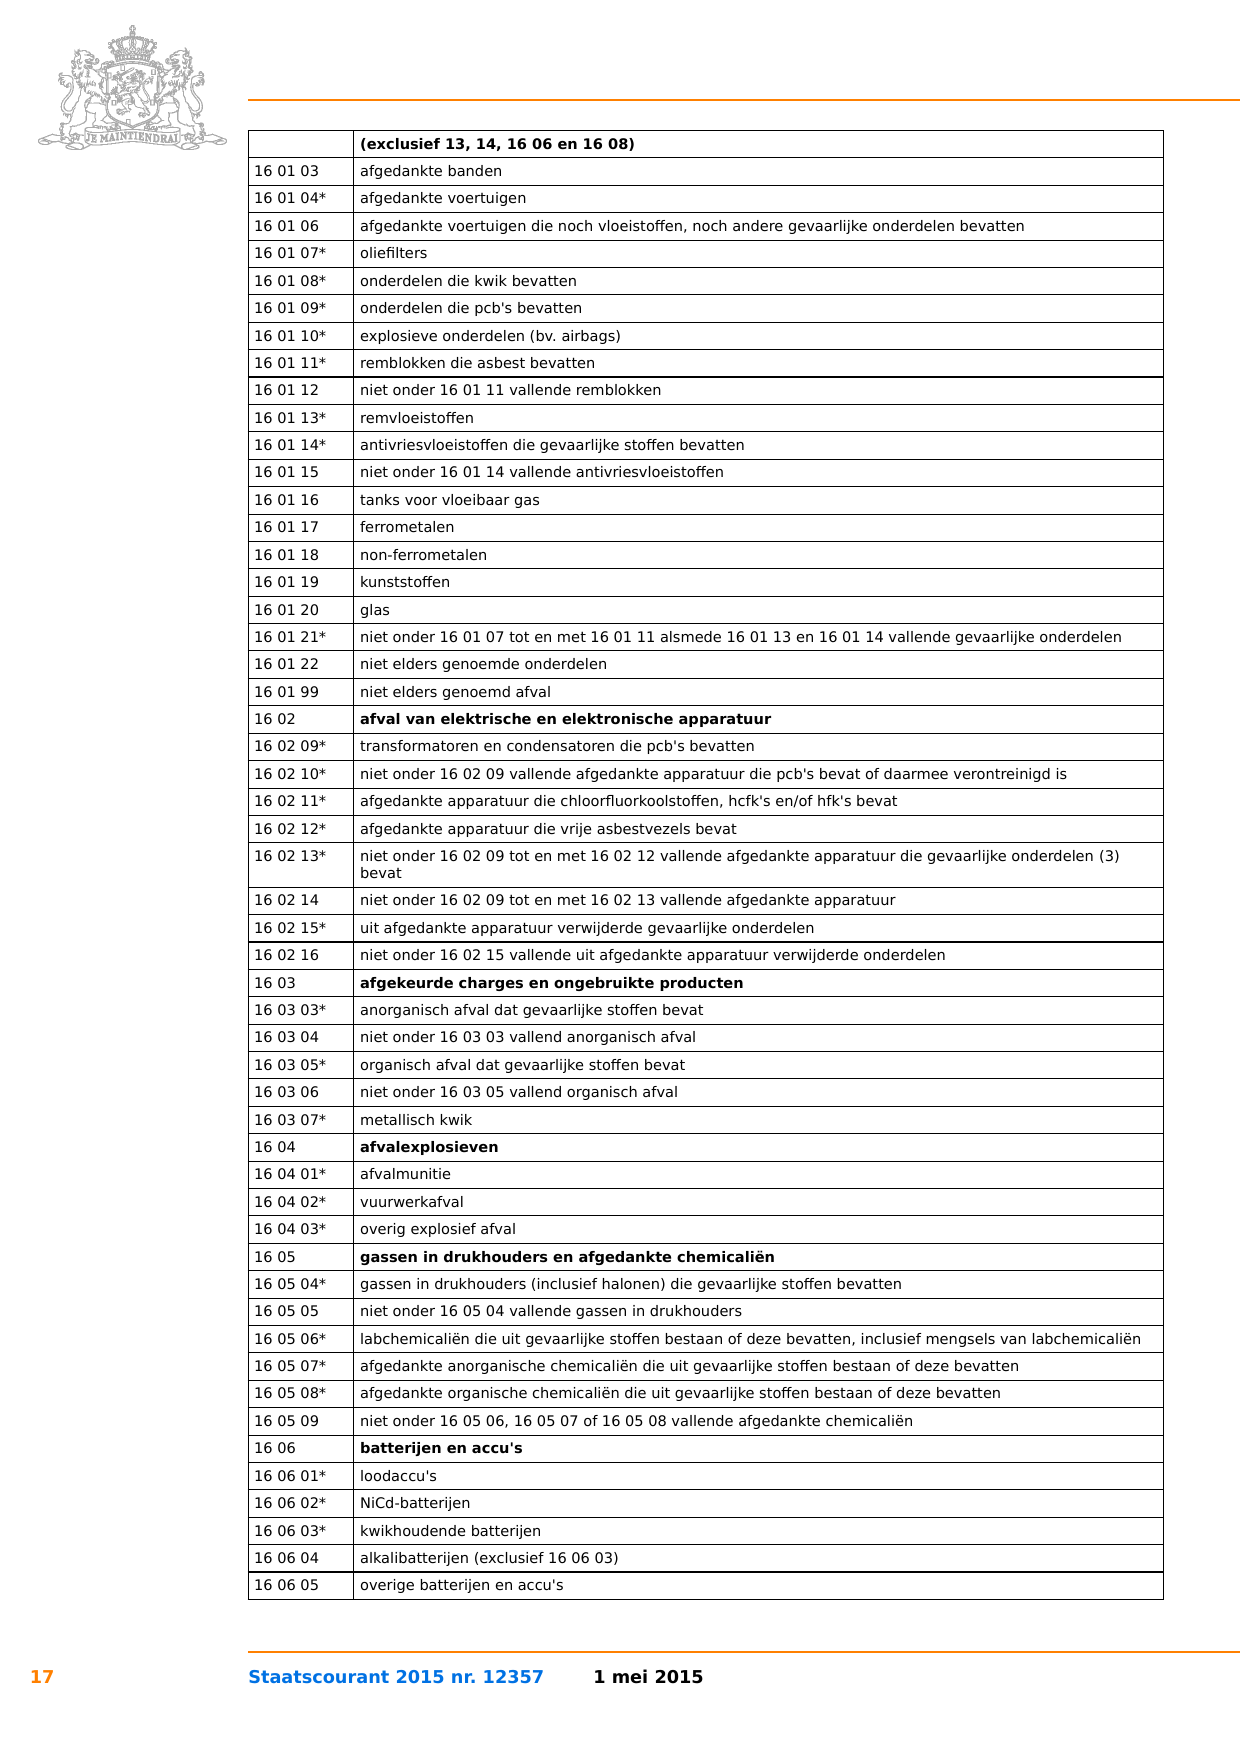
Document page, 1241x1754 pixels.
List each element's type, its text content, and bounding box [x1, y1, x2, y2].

table_cell niet onder 16 02 09 tot en met 16 02 13 vallende afgedankte apparatuur [354, 888, 1163, 914]
table_cell 16 05 [249, 1244, 353, 1270]
table_cell 16 03 05* [249, 1052, 353, 1078]
table_cell 16 05 04* [249, 1271, 353, 1297]
table_cell NiCd-batterijen [354, 1490, 1163, 1517]
table_cell 16 06 05 [249, 1573, 353, 1599]
table_cell 16 01 06 [249, 213, 353, 239]
table_cell batterijen en accu's [354, 1436, 1163, 1462]
table_cell 16 03 07* [249, 1107, 353, 1133]
table_cell uit afgedankte apparatuur verwijderde gevaarlijke onderdelen [354, 915, 1163, 941]
table_cell afgekeurde charges en ongebruikte producten [354, 970, 1163, 996]
table_cell alkalibatterijen (exclusief 16 06 03) [354, 1545, 1163, 1571]
table_cell niet onder 16 02 09 tot en met 16 02 12 vallende afgedankte apparatuur die gevaarlijke onderdelen (3) bevat [354, 843, 1163, 887]
table_cell 16 01 10* [249, 323, 353, 349]
table_cell afgedankte voertuigen die noch vloeistoffen, noch andere gevaarlijke onderdelen bevatten [354, 213, 1163, 239]
table_cell 16 02 09* [249, 734, 353, 760]
table_cell afgedankte banden [354, 158, 1163, 185]
table_cell 16 01 03 [249, 158, 353, 185]
table_cell 16 01 09* [249, 295, 353, 322]
table_cell oliefilters [354, 241, 1163, 267]
table_cell transformatoren en condensatoren die pcb's bevatten [354, 734, 1163, 760]
table_cell 16 05 05 [249, 1299, 353, 1325]
table_cell 16 03 [249, 970, 353, 996]
table_cell 16 02 14 [249, 888, 353, 914]
table_cell 16 02 12* [249, 816, 353, 842]
table_cell 16 04 01* [249, 1162, 353, 1188]
table_cell 16 02 15* [249, 915, 353, 941]
table_cell 16 01 11* [249, 350, 353, 376]
table_cell niet onder 16 01 11 vallende remblokken [354, 378, 1163, 404]
table_cell niet onder 16 03 05 vallend organisch afval [354, 1079, 1163, 1106]
table_cell 16 03 04 [249, 1025, 353, 1051]
table_cell [249, 131, 353, 157]
table_cell antivriesvloeistoffen die gevaarlijke stoffen bevatten [354, 432, 1163, 459]
table_cell onderdelen die kwik bevatten [354, 268, 1163, 294]
table_cell 16 01 99 [249, 679, 353, 705]
table_cell loodaccu's [354, 1463, 1163, 1489]
table_cell 16 01 16 [249, 487, 353, 513]
picture [38, 25, 227, 150]
table_cell niet onder 16 01 07 tot en met 16 01 11 alsmede 16 01 13 en 16 01 14 vallende gevaarlijke onderdelen [354, 624, 1163, 650]
table_cell 16 01 14* [249, 432, 353, 459]
table_cell 16 02 [249, 706, 353, 733]
table_cell 16 01 18 [249, 542, 353, 568]
table_cell 16 02 16 [249, 943, 353, 969]
table_cell niet elders genoemde onderdelen [354, 651, 1163, 678]
table_cell 16 05 09 [249, 1408, 353, 1434]
table_cell 16 02 11* [249, 789, 353, 815]
table_cell 16 03 03* [249, 997, 353, 1023]
table_cell afgedankte voertuigen [354, 186, 1163, 212]
table_cell anorganisch afval dat gevaarlijke stoffen bevat [354, 997, 1163, 1023]
table_cell 16 01 21* [249, 624, 353, 650]
table_cell 16 06 01* [249, 1463, 353, 1489]
table_cell afvalexplosieven [354, 1134, 1163, 1161]
table_cell kwikhoudende batterijen [354, 1518, 1163, 1544]
table_cell 16 03 06 [249, 1079, 353, 1106]
table_cell 16 06 04 [249, 1545, 353, 1571]
table_cell 16 01 07* [249, 241, 353, 267]
table_cell 16 04 [249, 1134, 353, 1161]
table_cell gassen in drukhouders en afgedankte chemicaliën [354, 1244, 1163, 1270]
table_cell afvalmunitie [354, 1162, 1163, 1188]
table_cell niet onder 16 05 06, 16 05 07 of 16 05 08 vallende afgedankte chemicaliën [354, 1408, 1163, 1434]
table_cell niet elders genoemd afval [354, 679, 1163, 705]
table_cell tanks voor vloeibaar gas [354, 487, 1163, 513]
table_cell overige batterijen en accu's [354, 1573, 1163, 1599]
table_cell 16 05 06* [249, 1326, 353, 1352]
table_cell ferrometalen [354, 515, 1163, 541]
table_cell (exclusief 13, 14, 16 06 en 16 08) [354, 131, 1163, 157]
table_cell remvloeistoffen [354, 405, 1163, 431]
table_cell 16 02 10* [249, 761, 353, 787]
table_cell niet onder 16 02 09 vallende afgedankte apparatuur die pcb's bevat of daarmee verontreinigd is [354, 761, 1163, 787]
table_cell metallisch kwik [354, 1107, 1163, 1133]
table_cell vuurwerkafval [354, 1189, 1163, 1215]
table_cell 16 01 08* [249, 268, 353, 294]
table_cell gassen in drukhouders (inclusief halonen) die gevaarlijke stoffen bevatten [354, 1271, 1163, 1297]
table_cell afgedankte organische chemicaliën die uit gevaarlijke stoffen bestaan of deze bevatten [354, 1381, 1163, 1407]
table_cell overig explosief afval [354, 1216, 1163, 1243]
table_cell afgedankte anorganische chemicaliën die uit gevaarlijke stoffen bestaan of deze bevatten [354, 1353, 1163, 1380]
table_cell 16 01 12 [249, 378, 353, 404]
table_cell afgedankte apparatuur die vrije asbestvezels bevat [354, 816, 1163, 842]
table_cell 16 05 08* [249, 1381, 353, 1407]
table_cell 16 04 02* [249, 1189, 353, 1215]
table_cell explosieve onderdelen (bv. airbags) [354, 323, 1163, 349]
table_cell 16 02 13* [249, 843, 353, 887]
table_cell 16 05 07* [249, 1353, 353, 1380]
table_cell 16 06 02* [249, 1490, 353, 1517]
table_cell 16 01 22 [249, 651, 353, 678]
table_cell 16 01 17 [249, 515, 353, 541]
table_cell remblokken die asbest bevatten [354, 350, 1163, 376]
table_cell organisch afval dat gevaarlijke stoffen bevat [354, 1052, 1163, 1078]
table_cell glas [354, 597, 1163, 623]
table_cell 16 04 03* [249, 1216, 353, 1243]
table_cell 16 01 15 [249, 460, 353, 486]
table_cell kunststoffen [354, 569, 1163, 596]
table_cell niet onder 16 02 15 vallende uit afgedankte apparatuur verwijderde onderdelen [354, 943, 1163, 969]
table_cell labchemicaliën die uit gevaarlijke stoffen bestaan of deze bevatten, inclusief mengsels van labchemicaliën [354, 1326, 1163, 1352]
table_cell 16 06 03* [249, 1518, 353, 1544]
table_cell 16 06 [249, 1436, 353, 1462]
table_cell afgedankte apparatuur die chloorfluorkoolstoffen, hcfk's en/of hfk's bevat [354, 789, 1163, 815]
table_cell niet onder 16 03 03 vallend anorganisch afval [354, 1025, 1163, 1051]
table_cell 16 01 20 [249, 597, 353, 623]
table_cell onderdelen die pcb's bevatten [354, 295, 1163, 322]
table_cell 16 01 04* [249, 186, 353, 212]
table_cell non-ferrometalen [354, 542, 1163, 568]
table_cell niet onder 16 01 14 vallende antivriesvloeistoffen [354, 460, 1163, 486]
table_cell 16 01 19 [249, 569, 353, 596]
table_cell afval van elektrische en elektronische apparatuur [354, 706, 1163, 733]
table_cell 16 01 13* [249, 405, 353, 431]
table_cell niet onder 16 05 04 vallende gassen in drukhouders [354, 1299, 1163, 1325]
